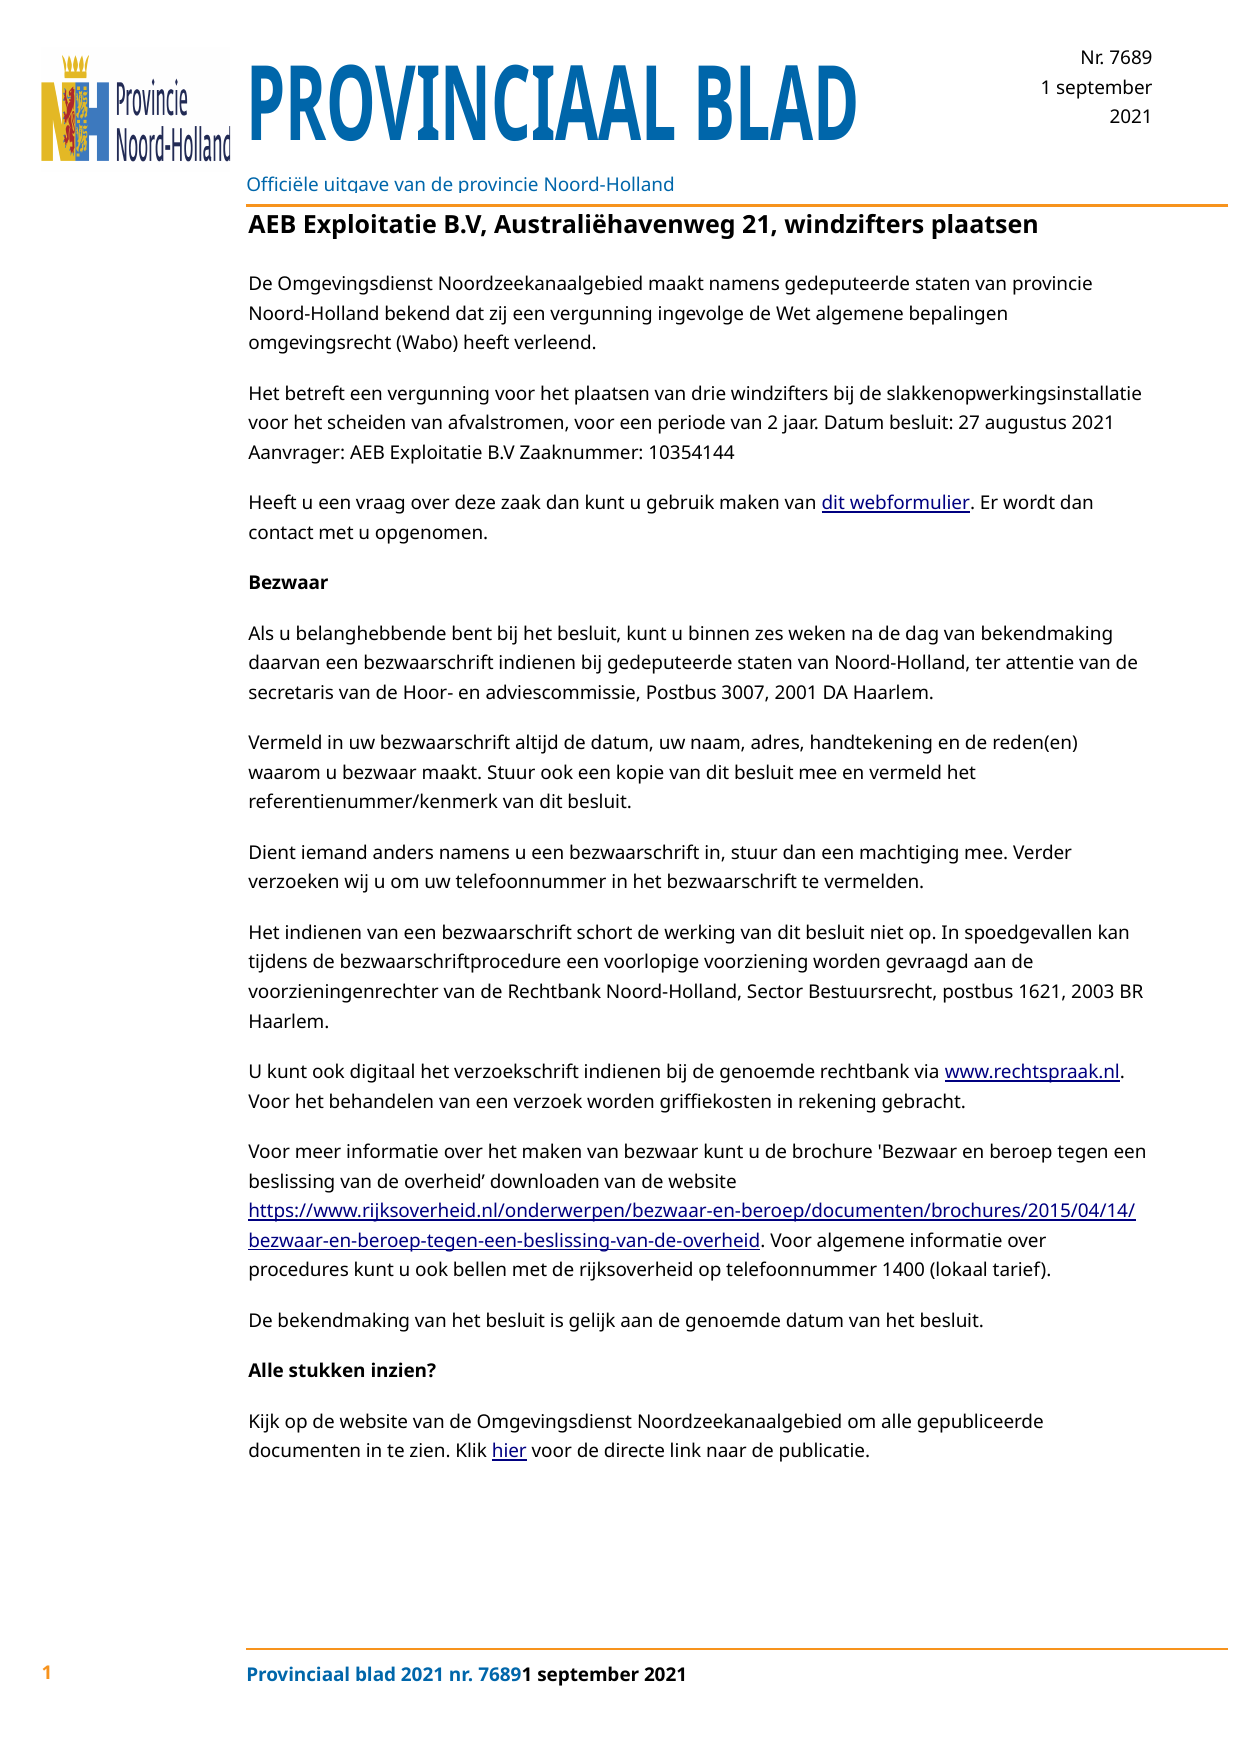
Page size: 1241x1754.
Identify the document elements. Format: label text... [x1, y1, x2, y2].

text Als u belanghebbende bent bij het besluit, kunt u binnen zes weken na de dag van bekendmaking daarvan een bezwaarschrift indienen bij gedeputeerde staten van Noord-Holland, ter attentie van de secretaris van de Hoor- en adviescommissie, Postbus 3007, 2001 DA Haarlem. [248, 620, 1152, 705]
text De bekendmaking van het besluit is gelijk aan de genoemde datum van het besluit. [248, 1307, 1152, 1333]
text Alle stukken inzien? [248, 1357, 1152, 1383]
text Kijk op de website van de Omgevingsdienst Noordzeekanaalgebied om alle gepubliceerde documenten in te zien. Klik hier voor de directe link naar de publicatie. [248, 1408, 1152, 1463]
text Vermeld in uw bezwaarschrift altijd de datum, uw naam, adres, handtekening en de reden(en) waarom u bezwaar maakt. Stuur ook een kopie van dit besluit mee en vermeld het referentienummer/kenmerk van dit besluit. [248, 729, 1152, 814]
text Het indienen van een bezwaarschrift schort de werking van dit besluit niet op. In spoedgevallen kan tijdens de bezwaarschriftprocedure een voorlopige voorziening worden gevraagd aan de voorzieningenrechter van de Rechtbank Noord-Holland, Sector Bestuursrecht, postbus 1621, 2003 BR Haarlem. [248, 919, 1152, 1033]
text Heeft u een vraag over deze zaak dan kunt u gebruik maken van dit webformulier. Er wordt dan contact met u opgenomen. [248, 489, 1152, 545]
text Voor meer informatie over het maken van bezwaar kunt u de brochure 'Bezwaar en beroep tegen een beslissing van de overheid’ downloaden van de website https://www.rijksoverheid.nl/onderwerpen/bezwaar-en-beroep/documenten/brochures/2015/04/14/bezwaar-en-beroep-tegen-een-beslissing-van-de-overheid. Voor algemene informatie over procedures kunt u ook bellen met de rijksoverheid op telefoonnummer 1400 (lokaal tarief). [248, 1138, 1152, 1282]
text Bezwaar [248, 569, 1152, 595]
text Dient iemand anders namens u een bezwaarschrift in, stuur dan een machtiging mee. Verder verzoeken wij u om uw telefoonnummer in het bezwaarschrift te vermelden. [248, 839, 1152, 894]
text De Omgevingsdienst Noordzeekanaalgebied maakt namens gedeputeerde staten van provincie Noord-Holland bekend dat zij een vergunning ingevolge de Wet algemene bepalingen omgevingsrecht (Wabo) heeft verleend. [248, 270, 1152, 355]
text AEB Exploitatie B.V, Australiëhavenweg 21, windzifters plaatsen [248, 207, 1152, 241]
picture [41, 47, 231, 172]
text Het betreft een vergunning voor het plaatsen van drie windzifters bij de slakkenopwerkingsinstallatie voor het scheiden van afvalstromen, voor een periode van 2 jaar. Datum besluit: 27 augustus 2021 Aanvrager: AEB Exploitatie B.V Zaaknummer: 10354144 [248, 380, 1152, 465]
text U kunt ook digitaal het verzoekschrift indienen bij de genoemde rechtbank via www.rechtspraak.nl. Voor het behandelen van een verzoek worden griffiekosten in rekening gebracht. [248, 1058, 1152, 1113]
